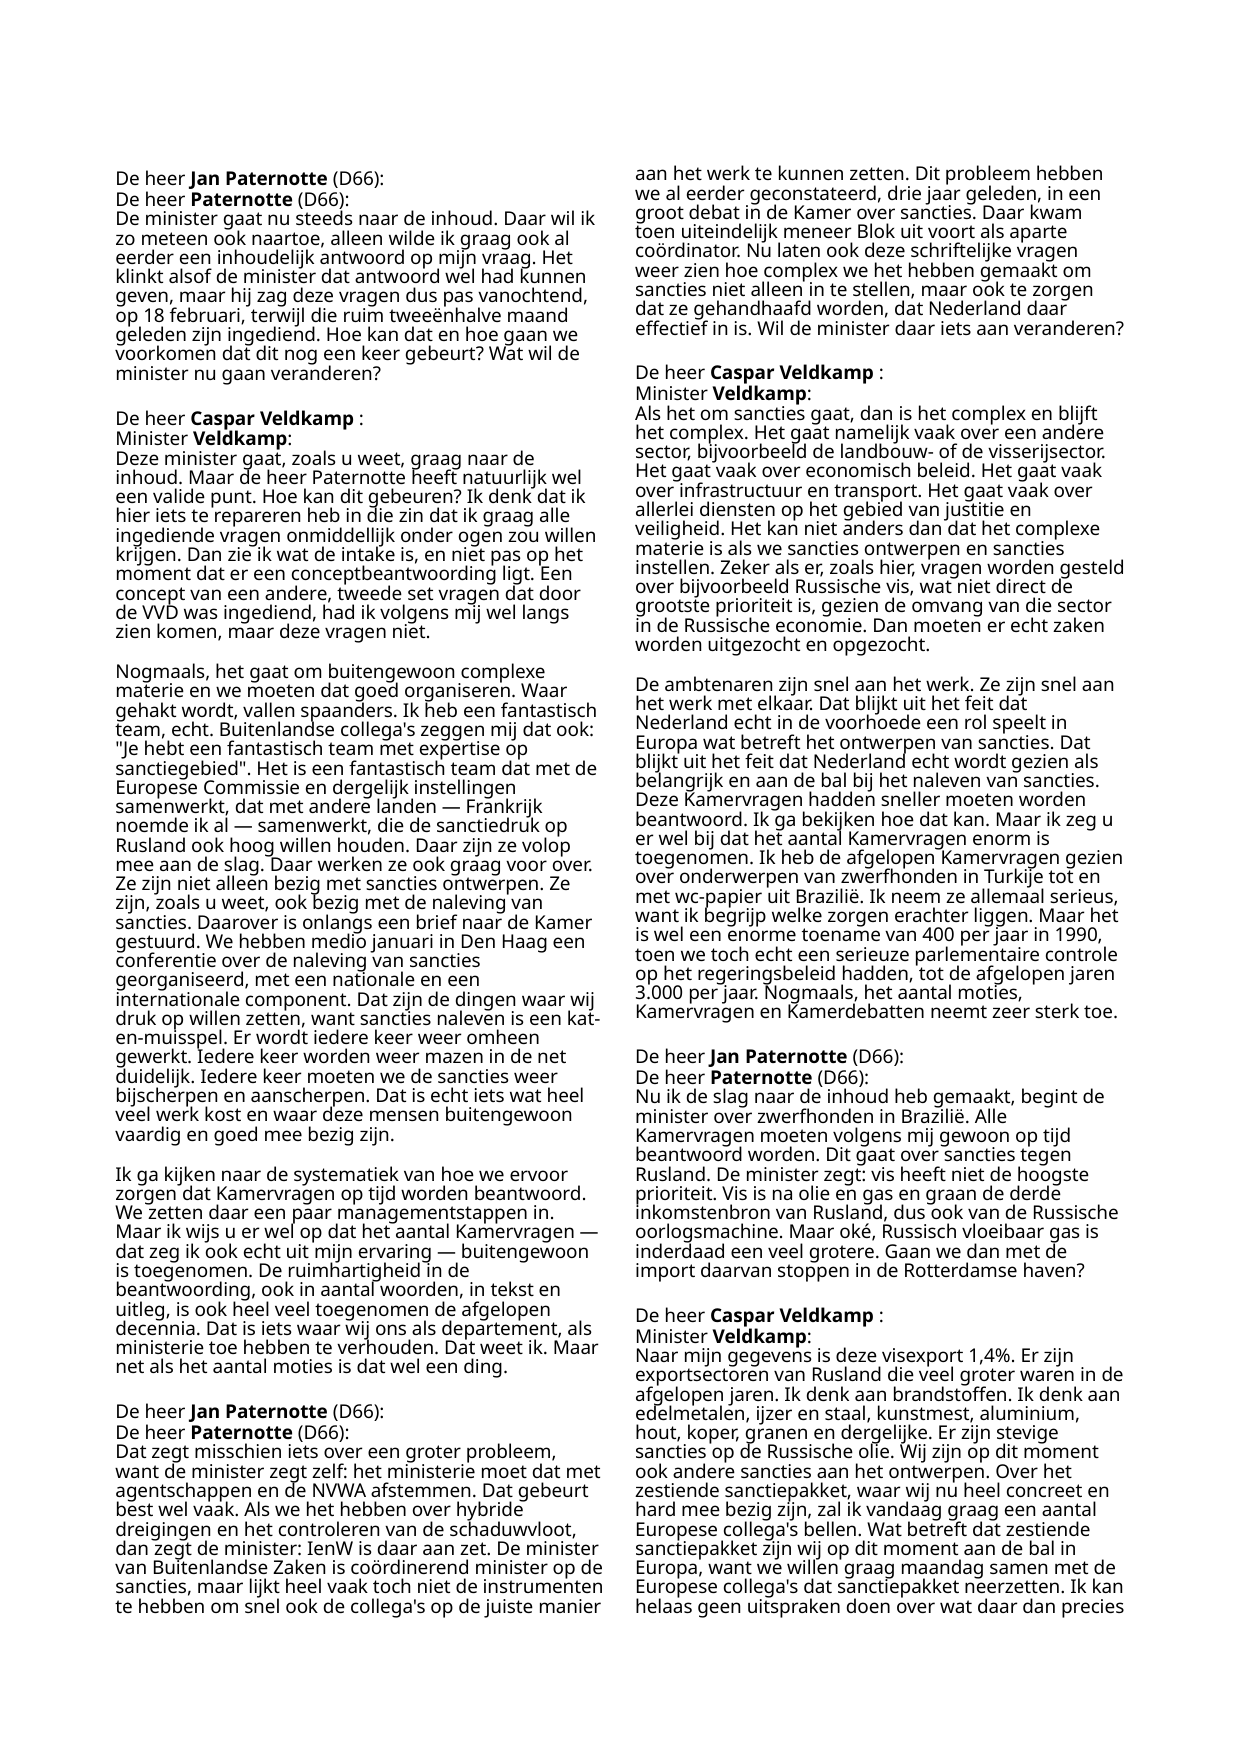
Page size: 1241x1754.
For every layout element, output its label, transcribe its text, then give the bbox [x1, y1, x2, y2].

text Minister Veldkamp: [635, 1328, 1125, 1347]
text De heer Paternotte (D66): [115, 191, 605, 210]
text De heer Caspar Veldkamp : [635, 359, 1125, 385]
text aan het werk te kunnen zetten. Dit probleem hebben we al eerder geconstateerd, drie jaar geleden, in een groot debat in de Kamer over sancties. Daar kwam toen uiteindelijk meneer Blok uit voort als aparte coördinator. Nu laten ook deze schriftelijke vragen weer zien hoe complex we het hebben gemaakt om sancties niet alleen in te stellen, maar ook te zorgen dat ze gehandhaafd worden, dat Nederland daar effectief in is. Wil de minister daar iets aan veranderen? [635, 165, 1125, 339]
text Dat zegt misschien iets over een groter probleem, want de minister zegt zelf: het ministerie moet dat met agentschappen en de NVWA afstemmen. Dat gebeurt best wel vaak. Als we het hebben over hybride dreigingen en het controleren van de schaduwvloot, dan zegt de minister: IenW is daar aan zet. De minister van Buitenlandse Zaken is coördinerend minister op de sancties, maar lijkt heel vaak toch niet de instrumenten te hebben om snel ook de collega's op de juiste manier [115, 1443, 605, 1617]
text Nogmaals, het gaat om buitengewoon complexe materie en we moeten dat goed organiseren. Waar gehakt wordt, vallen spaanders. Ik heb een fantastisch team, echt. Buitenlandse collega's zeggen mij dat ook: "Je hebt een fantastisch team met expertise op sanctiegebied". Het is een fantastisch team dat met de Europese Commissie en dergelijk instellingen samenwerkt, dat met andere landen — Frankrijk noemde ik al — samenwerkt, die de sanctiedruk op Rusland ook hoog willen houden. Daar zijn ze volop mee aan de slag. Daar werken ze ook graag voor over. Ze zijn niet alleen bezig met sancties ontwerpen. Ze zijn, zoals u weet, ook bezig met de naleving van sancties. Daarover is onlangs een brief naar de Kamer gestuurd. We hebben medio januari in Den Haag een conferentie over de naleving van sancties georganiseerd, met een nationale en een internationale component. Dat zijn de dingen waar wij druk op willen zetten, want sancties naleven is een kat-en-muisspel. Er wordt iedere keer weer omheen gewerkt. Iedere keer worden weer mazen in de net duidelijk. Iedere keer moeten we de sancties weer bijscherpen en aanscherpen. Dat is echt iets wat heel veel werk kost en waar deze mensen buitengewoon vaardig en goed mee bezig zijn. [115, 663, 605, 1145]
text Deze minister gaat, zoals u weet, graag naar de inhoud. Maar de heer Paternotte heeft natuurlijk wel een valide punt. Hoe kan dit gebeuren? Ik denk dat ik hier iets te repareren heb in die zin dat ik graag alle ingediende vragen onmiddellijk onder ogen zou willen krijgen. Dan zie ik wat de intake is, en niet pas op het moment dat er een conceptbeantwoording ligt. Een concept van een andere, tweede set vragen dat door de VVD was ingediend, had ik volgens mij wel langs zien komen, maar deze vragen niet. [115, 450, 605, 642]
text Naar mijn gegevens is deze visexport 1,4%. Er zijn exportsectoren van Rusland die veel groter waren in de afgelopen jaren. Ik denk aan brandstoffen. Ik denk aan edelmetalen, ijzer en staal, kunstmest, aluminium, hout, koper, granen en dergelijke. Er zijn stevige sancties op de Russische olie. Wij zijn op dit moment ook andere sancties aan het ontwerpen. Over het zestiende sanctiepakket, waar wij nu heel concreet en hard mee bezig zijn, zal ik vandaag graag een aantal Europese collega's bellen. Wat betreft dat zestiende sanctiepakket zijn wij op dit moment aan de bal in Europa, want we willen graag maandag samen met de Europese collega's dat sanctiepakket neerzetten. Ik kan helaas geen uitspraken doen over wat daar dan precies [635, 1347, 1125, 1617]
text Nu ik de slag naar de inhoud heb gemaakt, begint de minister over zwerfhonden in Brazilië. Alle Kamervragen moeten volgens mij gewoon op tijd beantwoord worden. Dit gaat over sancties tegen Rusland. De minister zegt: vis heeft niet de hoogste prioriteit. Vis is na olie en gas en graan de derde inkomstenbron van Rusland, dus ook van de Russische oorlogsmachine. Maar oké, Russisch vloeibaar gas is inderdaad een veel grotere. Gaan we dan met de import daarvan stoppen in de Rotterdamse haven? [635, 1088, 1125, 1281]
text De minister gaat nu steeds naar de inhoud. Daar wil ik zo meteen ook naartoe, alleen wilde ik graag ook al eerder een inhoudelijk antwoord op mijn vraag. Het klinkt alsof de minister dat antwoord wel had kunnen geven, maar hij zag deze vragen dus pas vanochtend, op 18 februari, terwijl die ruim tweeënhalve maand geleden zijn ingediend. Hoe kan dat en hoe gaan we voorkomen dat dit nog een keer gebeurt? Wat wil de minister nu gaan veranderen? [115, 210, 605, 384]
text Ik ga kijken naar de systematiek van hoe we ervoor zorgen dat Kamervragen op tijd worden beantwoord. We zetten daar een paar managementstappen in. Maar ik wijs u er wel op dat het aantal Kamervragen — dat zeg ik ook echt uit mijn ervaring — buitengewoon is toegenomen. De ruimhartigheid in de beantwoording, ook in aantal woorden, in tekst en uitleg, is ook heel veel toegenomen de afgelopen decennia. Dat is iets waar wij ons als departement, als ministerie toe hebben te verhouden. Dat weet ik. Maar net als het aantal moties is dat wel een ding. [115, 1166, 605, 1378]
text De heer Paternotte (D66): [115, 1424, 605, 1443]
text Als het om sancties gaat, dan is het complex en blijft het complex. Het gaat namelijk vaak over een andere sector, bijvoorbeeld de landbouw- of de visserijsector. Het gaat vaak over economisch beleid. Het gaat vaak over infrastructuur en transport. Het gaat vaak over allerlei diensten op het gebied van justitie en veiligheid. Het kan niet anders dan dat het complexe materie is als we sancties ontwerpen en sancties instellen. Zeker als er, zoals hier, vragen worden gesteld over bijvoorbeeld Russische vis, wat niet direct de grootste prioriteit is, gezien de omvang van die sector in de Russische economie. Dan moeten er echt zaken worden uitgezocht en opgezocht. [635, 404, 1125, 655]
text De heer Caspar Veldkamp : [115, 405, 605, 430]
text De heer Jan Paternotte (D66): [115, 165, 605, 191]
text De heer Jan Paternotte (D66): [635, 1043, 1125, 1069]
text De heer Caspar Veldkamp : [635, 1302, 1125, 1328]
text De heer Paternotte (D66): [635, 1069, 1125, 1088]
text De heer Jan Paternotte (D66): [115, 1398, 605, 1424]
text Minister Veldkamp: [635, 385, 1125, 404]
text Minister Veldkamp: [115, 430, 605, 450]
text De ambtenaren zijn snel aan het werk. Ze zijn snel aan het werk met elkaar. Dat blijkt uit het feit dat Nederland echt in de voorhoede een rol speelt in Europa wat betreft het ontwerpen van sancties. Dat blijkt uit het feit dat Nederland echt wordt gezien als belangrijk en aan de bal bij het naleven van sancties. Deze Kamervragen hadden sneller moeten worden beantwoord. Ik ga bekijken hoe dat kan. Maar ik zeg u er wel bij dat het aantal Kamervragen enorm is toegenomen. Ik heb de afgelopen Kamervragen gezien over onderwerpen van zwerfhonden in Turkije tot en met wc-papier uit Brazilië. Ik neem ze allemaal serieus, want ik begrijp welke zorgen erachter liggen. Maar het is wel een enorme toename van 400 per jaar in 1990, toen we toch echt een serieuze parlementaire controle op het regeringsbeleid hadden, tot de afgelopen jaren 3.000 per jaar. Nogmaals, het aantal moties, Kamervragen en Kamerdebatten neemt zeer sterk toe. [635, 676, 1125, 1023]
